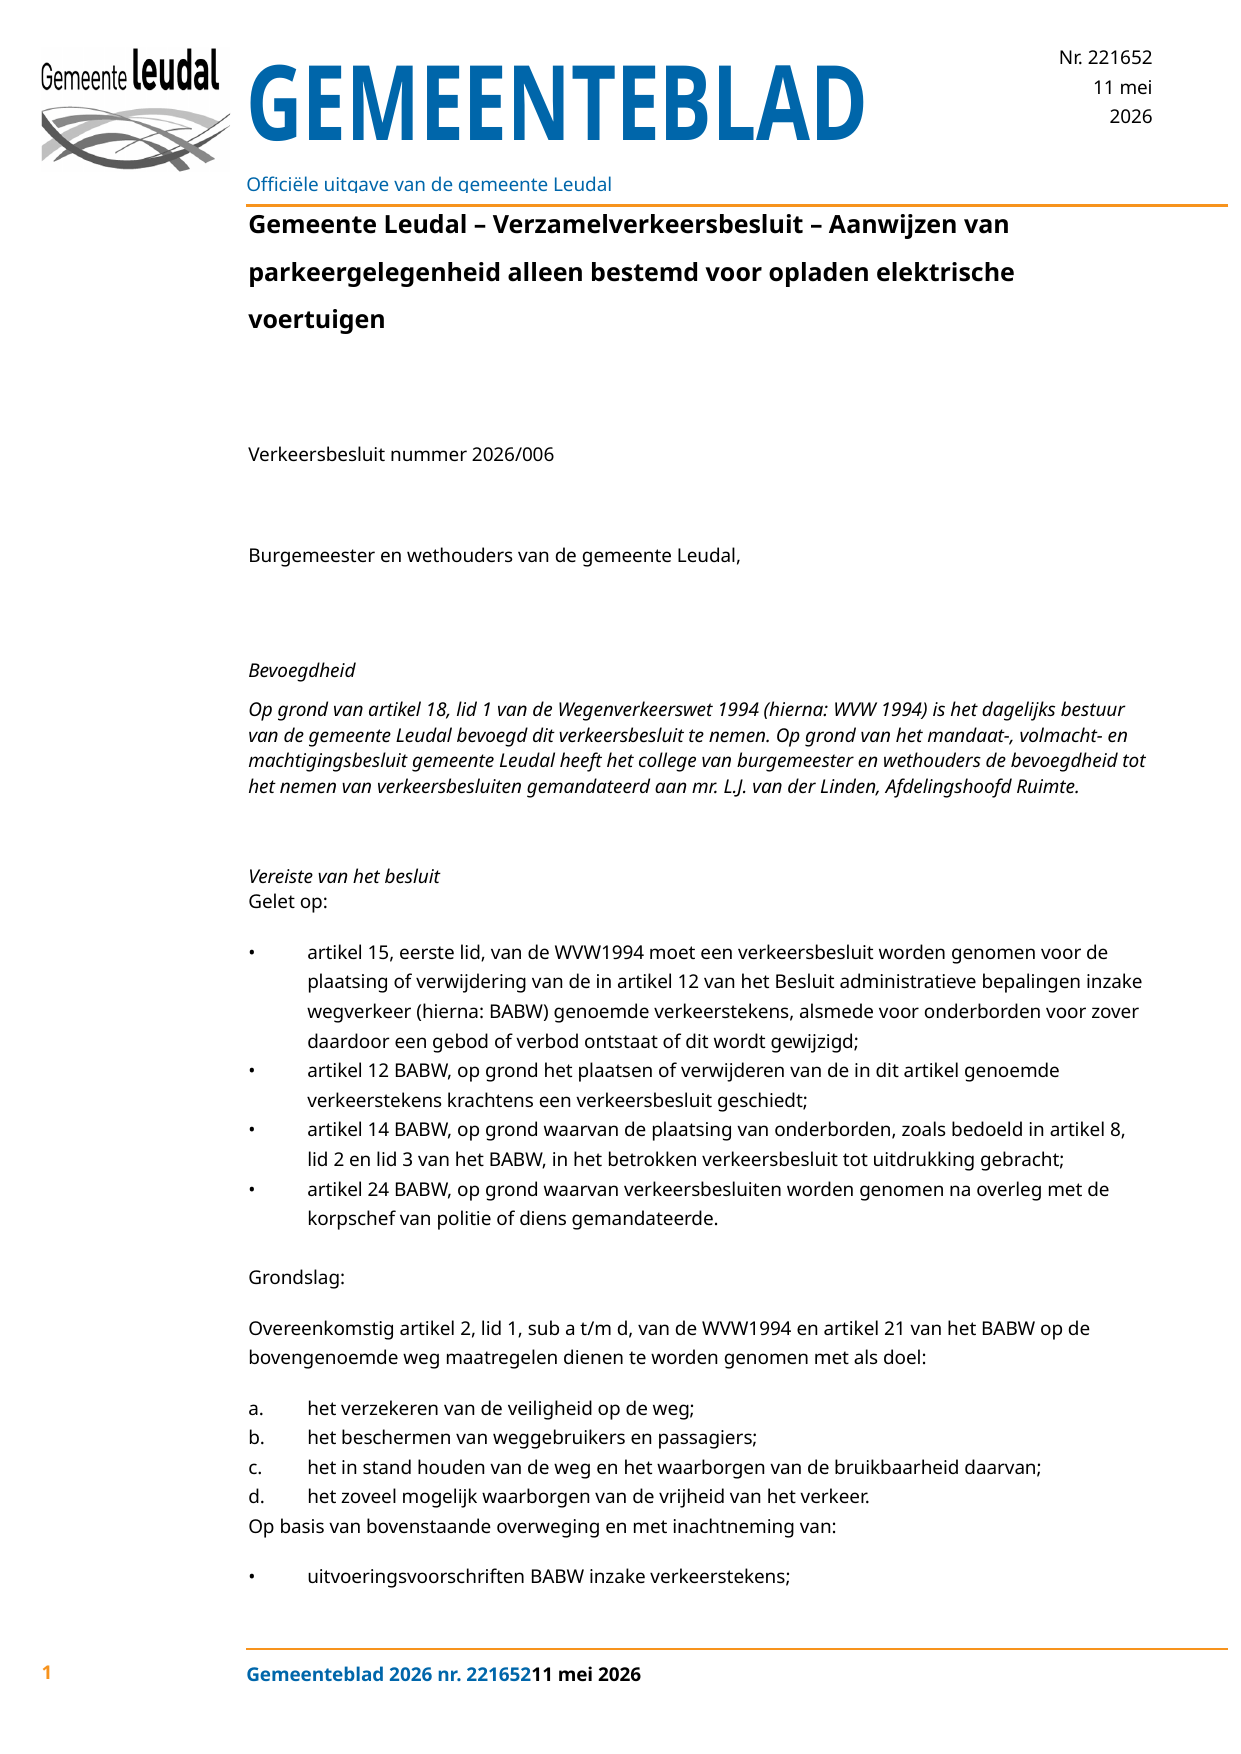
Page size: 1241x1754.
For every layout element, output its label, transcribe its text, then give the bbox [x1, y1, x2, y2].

text Verkeersbesluit nummer 2026/006 [248, 442, 1152, 467]
text Burgemeester en wethouders van de gemeente Leudal, [248, 542, 1152, 568]
list het verzekeren van de veiligheid op de weg; [248, 1395, 1152, 1421]
list artikel 24 BABW, op grond waarvan verkeersbesluiten worden genomen na overleg met de korpschef van politie of diens gemandateerde. [248, 1176, 1152, 1231]
text Vereiste van het besluit [248, 863, 1152, 889]
text Overeenkomstig artikel 2, lid 1, sub a t/m d, van de WVW1994 en artikel 21 van het BABW op de bovengenoemde weg maatregelen dienen te worden genomen met als doel: [248, 1315, 1152, 1370]
list artikel 14 BABW, op grond waarvan de plaatsing van onderborden, zoals bedoeld in artikel 8, lid 2 en lid 3 van het BABW, in het betrokken verkeersbesluit tot uitdrukking gebracht; [248, 1117, 1152, 1172]
text Op basis van bovenstaande overweging en met inachtneming van: [248, 1513, 1152, 1539]
list het zoveel mogelijk waarborgen van de vrijheid van het verkeer. [248, 1484, 1152, 1509]
list artikel 12 BABW, op grond het plaatsen of verwijderen van de in dit artikel genoemde verkeerstekens krachtens een verkeersbesluit geschiedt; [248, 1057, 1152, 1113]
list het in stand houden van de weg en het waarborgen van de bruikbaarheid daarvan; [248, 1454, 1152, 1480]
list het beschermen van weggebruikers en passagiers; [248, 1424, 1152, 1450]
text Gemeente Leudal – Verzamelverkeersbesluit – Aanwijzen van parkeergelegenheid alleen bestemd voor opladen elektrische voertuigen [248, 207, 1152, 336]
text Op grond van artikel 18, lid 1 van de Wegenverkeerswet 1994 (hierna: WVW 1994) is het dagelijks bestuur van de gemeente Leudal bevoegd dit verkeersbesluit te nemen. Op grond van het mandaat-, volmacht- en machtigingsbesluit gemeente Leudal heeft het college van burgemeester en wethouders de bevoegdheid tot het nemen van verkeersbesluiten gemandateerd aan mr. L.J. van der Linden, Afdelingshoofd Ruimte. [248, 696, 1152, 799]
text Gelet op: [248, 889, 1152, 914]
text Bevoegdheid [248, 657, 1152, 683]
list uitvoeringsvoorschriften BABW inzake verkeerstekens; [248, 1564, 1152, 1589]
picture [41, 47, 231, 172]
text Grondslag: [248, 1264, 1152, 1290]
list artikel 15, eerste lid, van de WVW1994 moet een verkeersbesluit worden genomen voor de plaatsing of verwijdering van de in artikel 12 van het Besluit administratieve bepalingen inzake wegverkeer (hierna: BABW) genoemde verkeerstekens, alsmede voor onderborden voor zover daardoor een gebod of verbod ontstaat of dit wordt gewijzigd; [248, 939, 1152, 1054]
